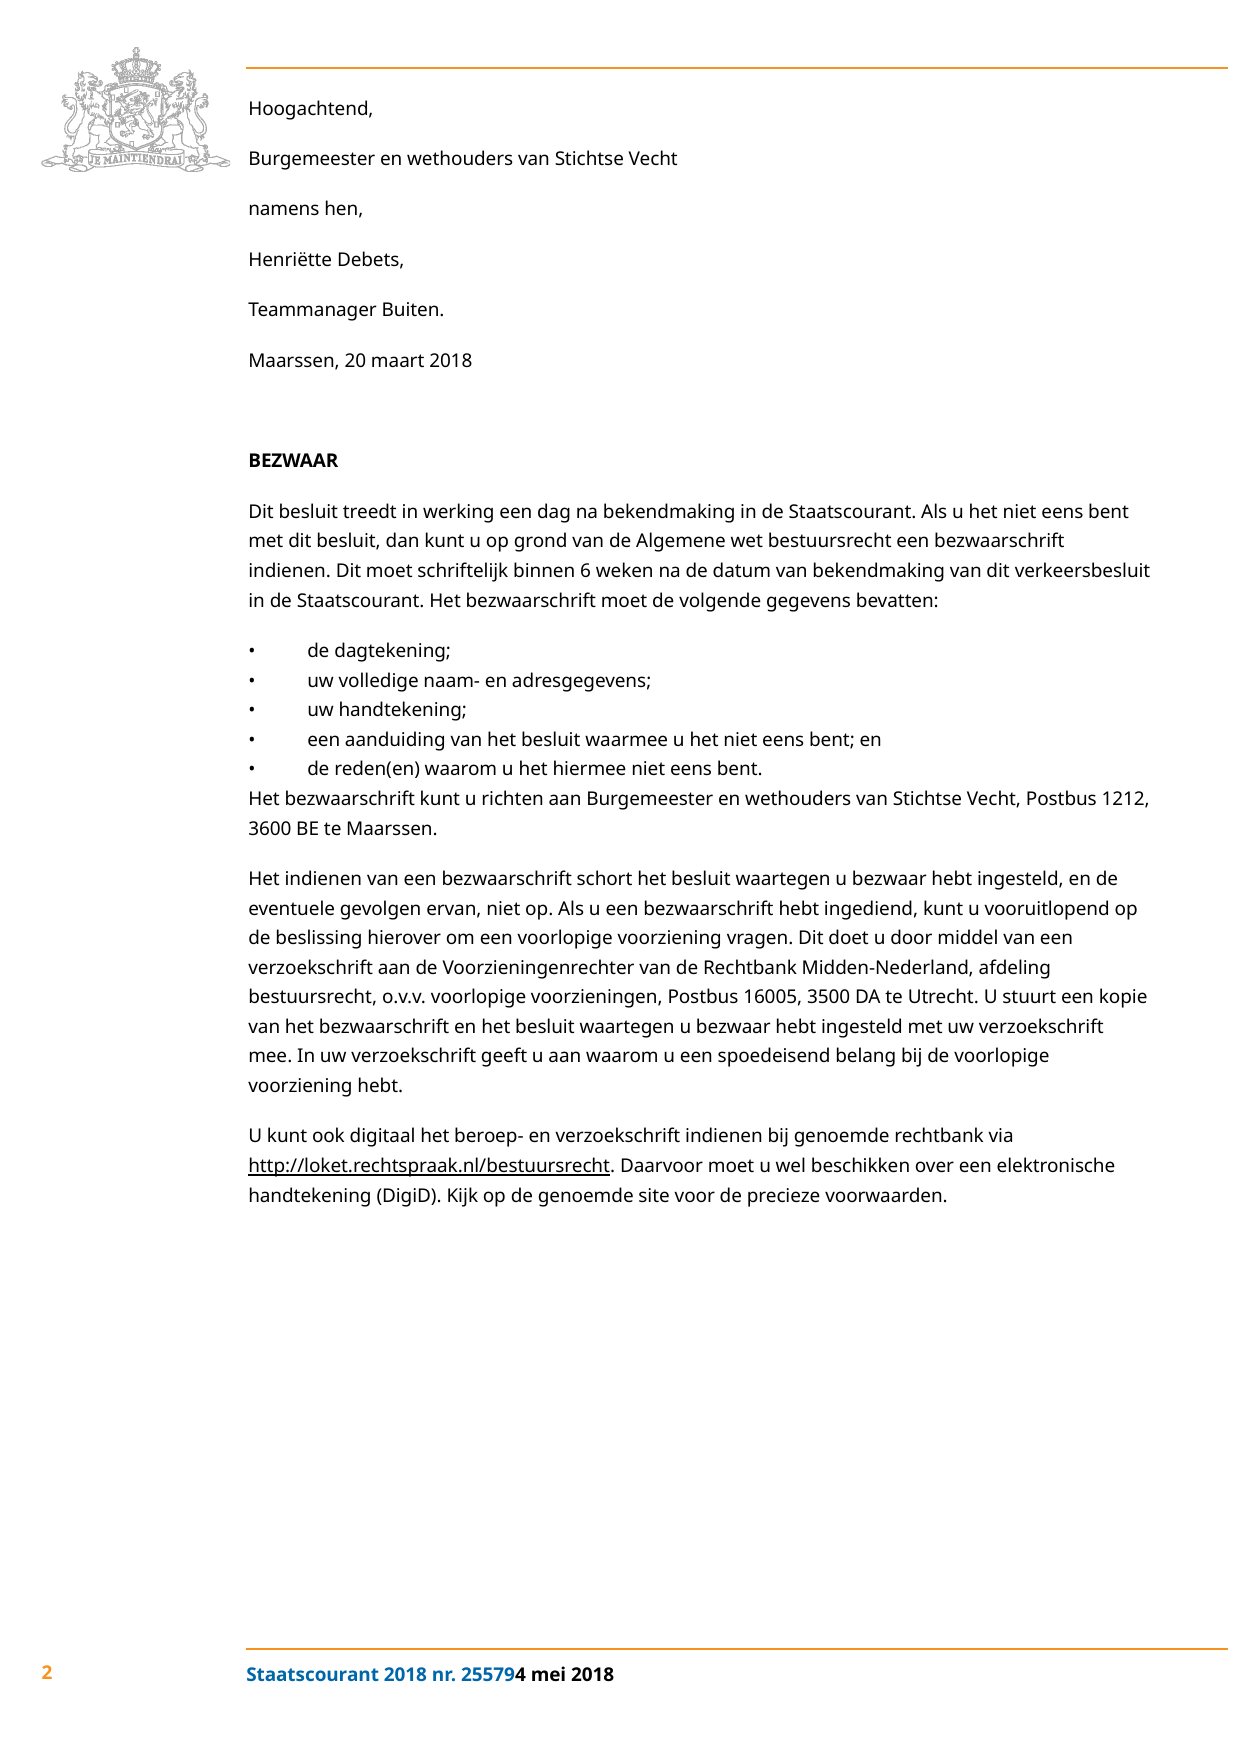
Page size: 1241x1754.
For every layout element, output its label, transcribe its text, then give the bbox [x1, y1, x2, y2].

text Hoogachtend, [248, 95, 1152, 121]
text namens hen, [248, 196, 1152, 221]
picture [41, 47, 231, 172]
text Maarssen, 20 maart 2018 [248, 347, 1152, 373]
list uw handtekening; [248, 696, 1152, 722]
text Het indienen van een bezwaarschrift schort het besluit waartegen u bezwaar hebt ingesteld, en de eventuele gevolgen ervan, niet op. Als u een bezwaarschrift hebt ingediend, kunt u vooruitlopend op de beslissing hierover om een voorlopige voorziening vragen. Dit doet u door middel van een verzoekschrift aan de Voorzieningenrechter van de Rechtbank Midden-Nederland, afdeling bestuursrecht, o.v.v. voorlopige voorzieningen, Postbus 16005, 3500 DA te Utrecht. U stuurt een kopie van het bezwaarschrift en het besluit waartegen u bezwaar hebt ingesteld met uw verzoekschrift mee. In uw verzoekschrift geeft u aan waarom u een spoedeisend belang bij de voorlopige voorziening hebt. [248, 865, 1152, 1098]
list de dagtekening; [248, 637, 1152, 663]
text Burgemeester en wethouders van Stichtse Vecht [248, 145, 1152, 171]
list de reden(en) waarom u het hiermee niet eens bent. [248, 756, 1152, 781]
text Het bezwaarschrift kunt u richten aan Burgemeester en wethouders van Stichtse Vecht, Postbus 1212, 3600 BE te Maarssen. [248, 785, 1152, 841]
text Teammanager Buiten. [248, 296, 1152, 322]
list uw volledige naam- en adresgegevens; [248, 667, 1152, 693]
text BEZWAAR [248, 448, 1152, 473]
text Dit besluit treedt in werking een dag na bekendmaking in de Staatscourant. Als u het niet eens bent met dit besluit, dan kunt u op grond van de Algemene wet bestuursrecht een bezwaarschrift indienen. Dit moet schriftelijk binnen 6 weken na de datum van bekendmaking van dit verkeersbesluit in de Staatscourant. Het bezwaarschrift moet de volgende gegevens bevatten: [248, 498, 1152, 613]
text U kunt ook digitaal het beroep- en verzoekschrift indienen bij genoemde rechtbank via http://loket.rechtspraak.nl/bestuursrecht. Daarvoor moet u wel beschikken over een elektronische handtekening (DigiD). Kijk op de genoemde site voor de precieze voorwaarden. [248, 1123, 1152, 1208]
list een aanduiding van het besluit waarmee u het niet eens bent; en [248, 726, 1152, 752]
text Henriëtte Debets, [248, 246, 1152, 272]
